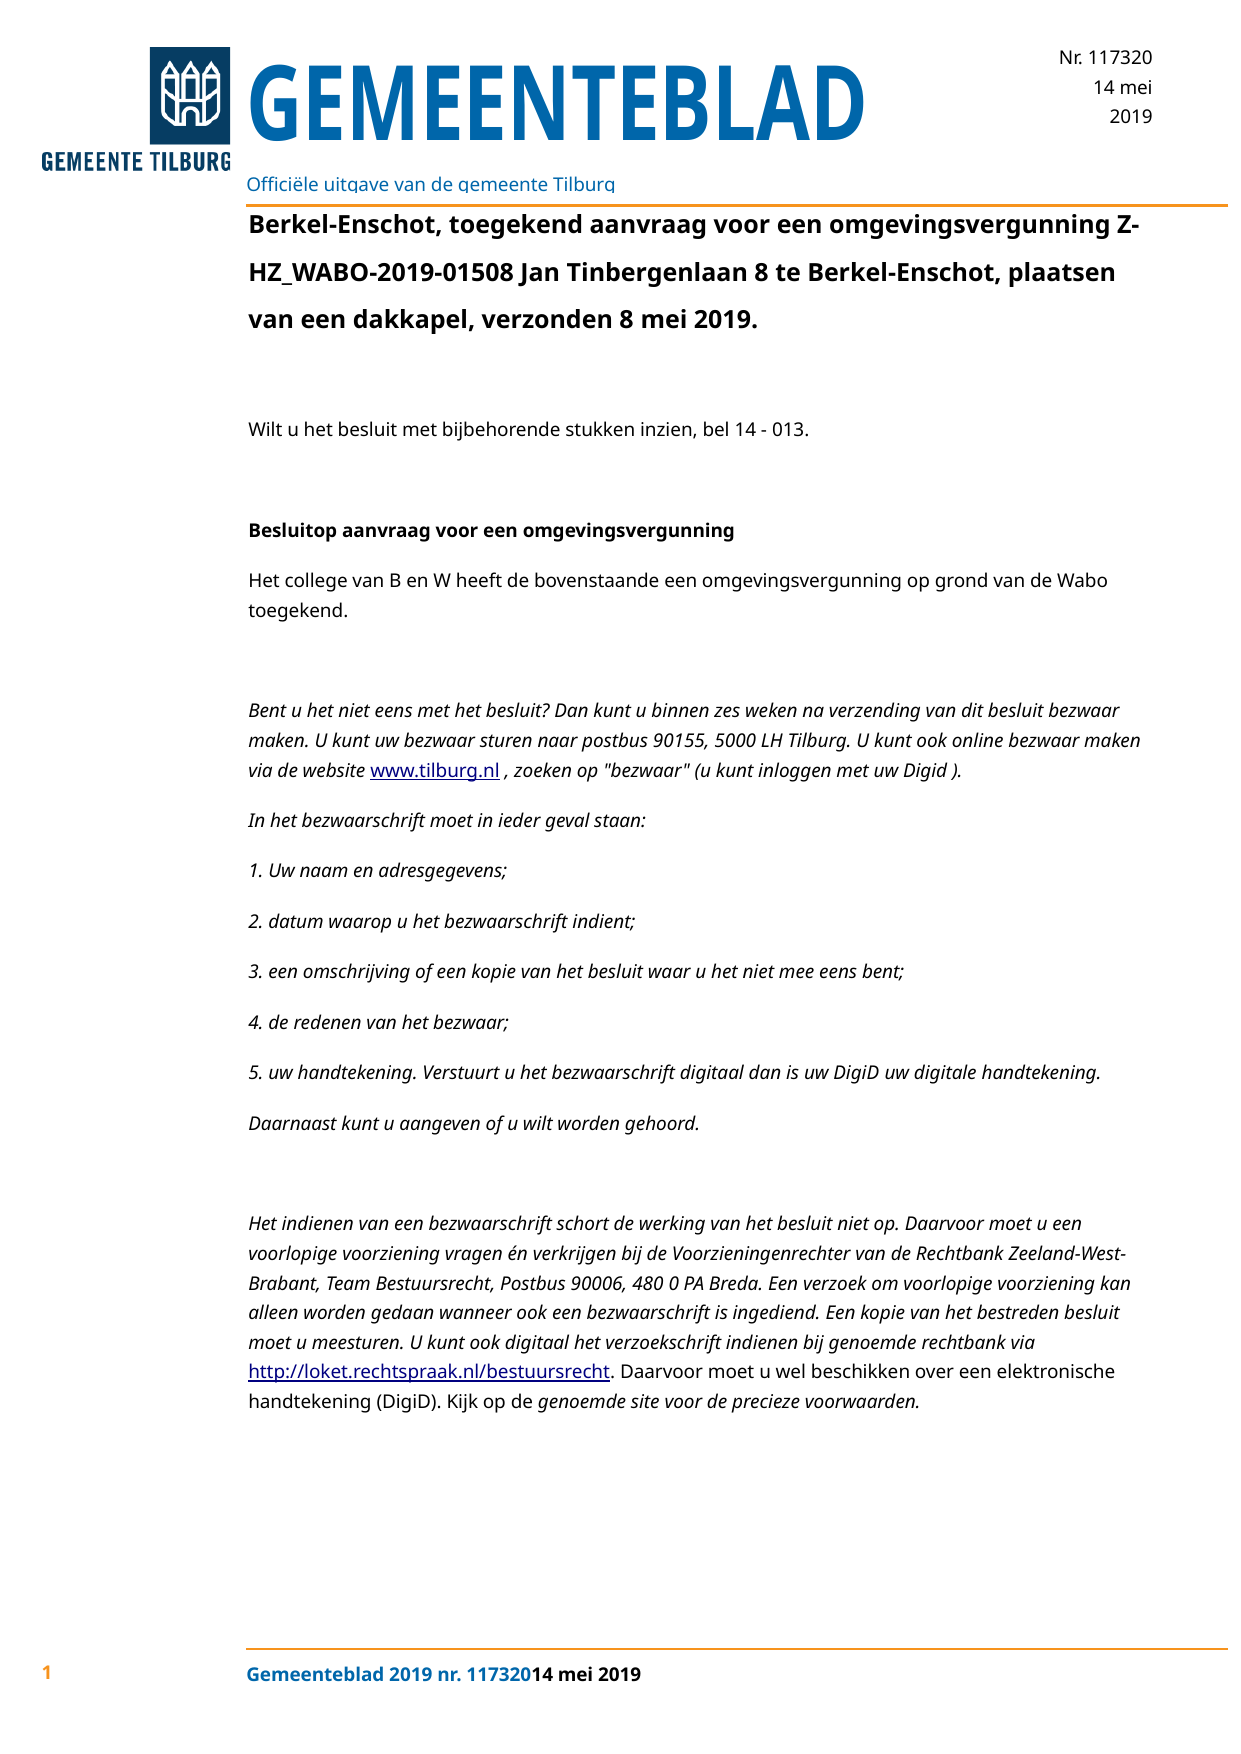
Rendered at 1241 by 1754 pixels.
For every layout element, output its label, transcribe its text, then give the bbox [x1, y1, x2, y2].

text Wilt u het besluit met bijbehorende stukken inzien, bel 14 - 013. [248, 416, 1152, 442]
text In het bezwaarschrift moet in ieder geval staan: [248, 807, 1152, 833]
text Het indienen van een bezwaarschrift schort de werking van het besluit niet op. Daarvoor moet u een voorlopige voorziening vragen én verkrijgen bij de Voorzieningenrechter van de Rechtbank Zeeland-West-Brabant, Team Bestuursrecht, Postbus 90006, 480 0 PA Breda. Een verzoek om voorlopige voorziening kan alleen worden gedaan wanneer ook een bezwaarschrift is ingediend. Een kopie van het bestreden besluit moet u meesturen. U kunt ook digitaal het verzoekschrift indienen bij genoemde rechtbank via http://loket.rechtspraak.nl/bestuursrecht. Daarvoor moet u wel beschikken over een elektronische handtekening (DigiD). Kijk op de genoemde site voor de precieze voorwaarden. [248, 1211, 1152, 1414]
text 2. datum waarop u het bezwaarschrift indient; [248, 908, 1152, 934]
text 1. Uw naam en adresgegevens; [248, 858, 1152, 883]
text Het college van B en W heeft de bovenstaande een omgevingsvergunning op grond van de Wabo toegekend. [248, 567, 1152, 622]
picture [41, 47, 231, 172]
text Bent u het niet eens met het besluit? Dan kunt u binnen zes weken na verzending van dit besluit bezwaar maken. U kunt uw bezwaar sturen naar postbus 90155, 5000 LH Tilburg. U kunt ook online bezwaar maken via de website www.tilburg.nl , zoeken op "bezwaar" (u kunt inloggen met uw Digid ). [248, 698, 1152, 782]
text Besluitop aanvraag voor een omgevingsvergunning [248, 517, 1152, 542]
text 3. een omschrijving of een kopie van het besluit waar u het niet mee eens bent; [248, 958, 1152, 984]
text 5. uw handtekening. Verstuurt u het bezwaarschrift digitaal dan is uw DigiD uw digitale handtekening. [248, 1059, 1152, 1085]
text 4. de redenen van het bezwaar; [248, 1009, 1152, 1034]
text Berkel-Enschot, toegekend aanvraag voor een omgevingsvergunning Z-HZ_WABO-2019-01508 Jan Tinbergenlaan 8 te Berkel-Enschot, plaatsen van een dakkapel, verzonden 8 mei 2019. [248, 207, 1152, 336]
text Daarnaast kunt u aangeven of u wilt worden gehoord. [248, 1110, 1152, 1135]
